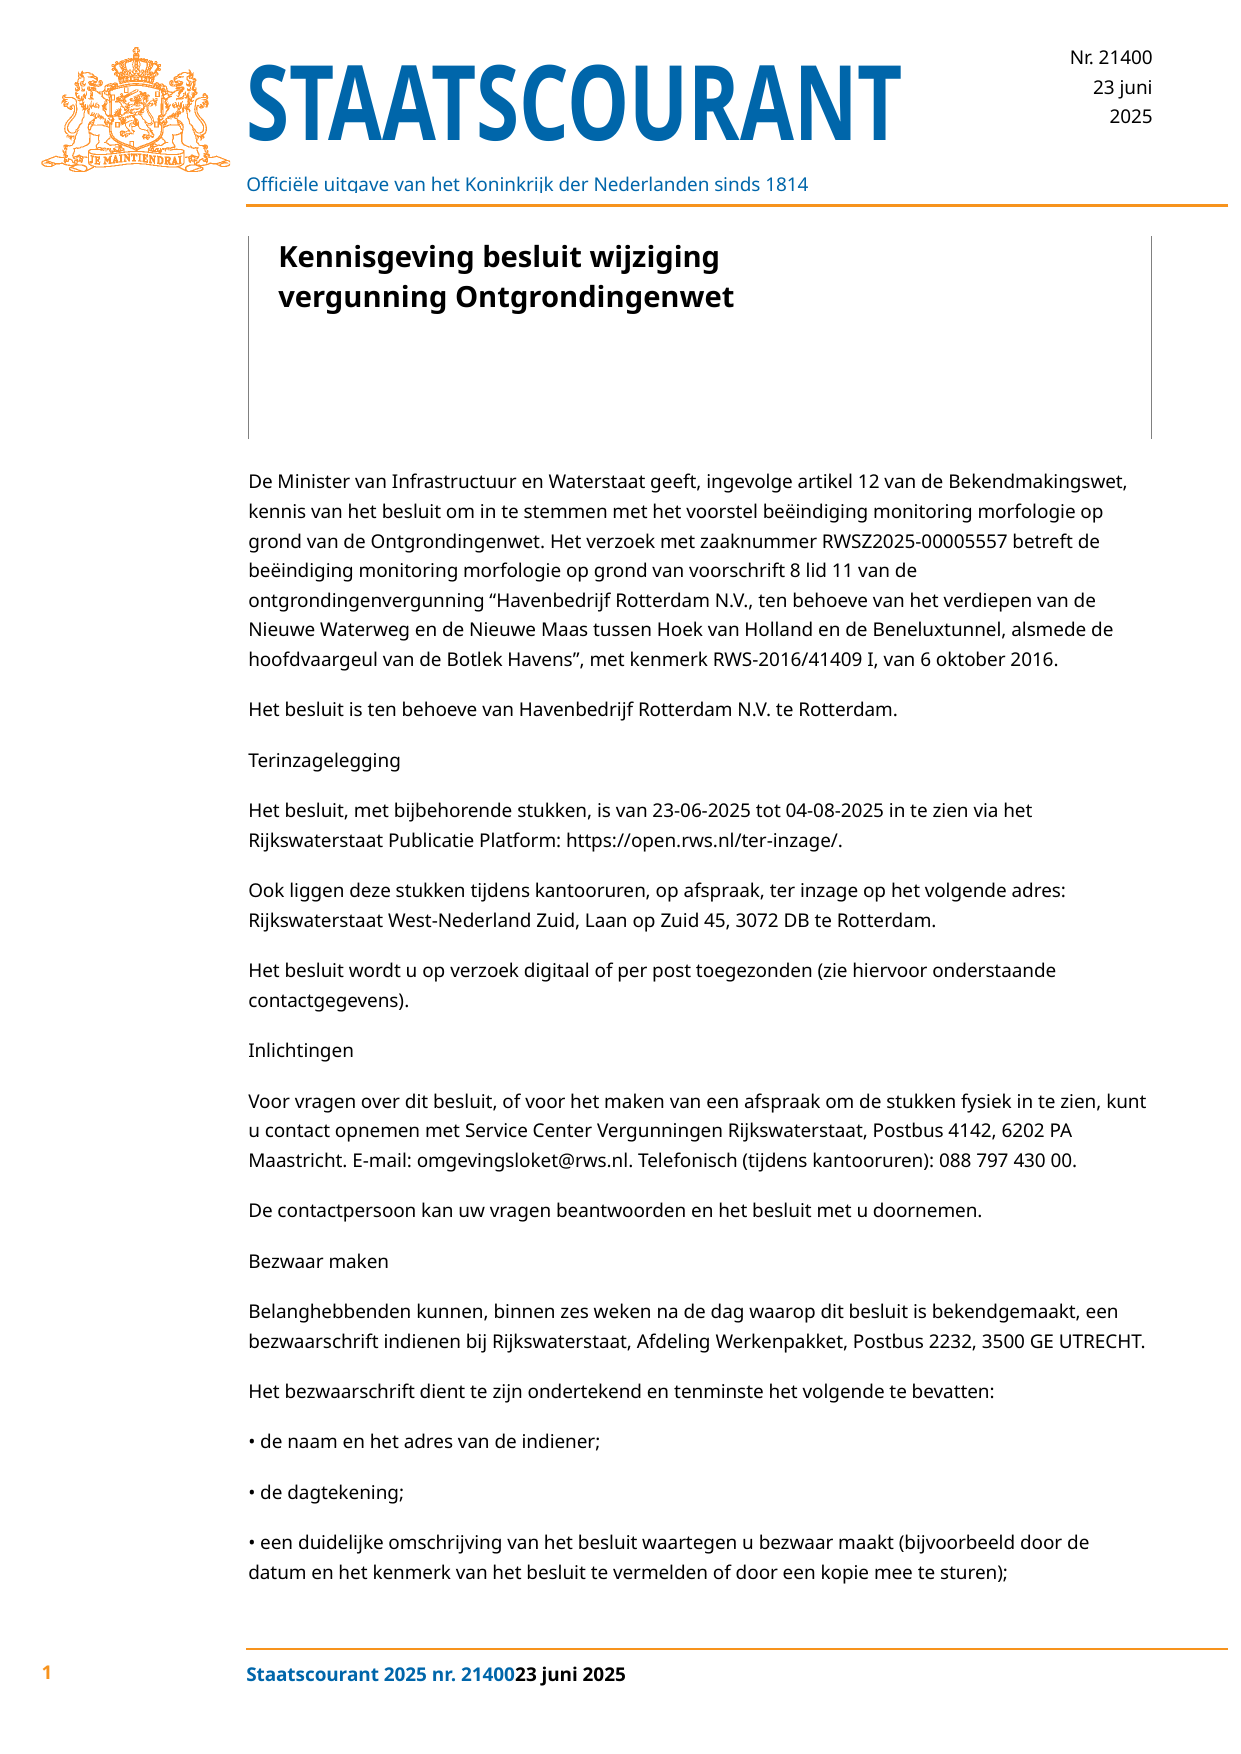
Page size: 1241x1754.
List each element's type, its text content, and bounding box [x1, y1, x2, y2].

text Ook liggen deze stukken tijdens kantooruren, op afspraak, ter inzage op het volgende adres: Rijkswaterstaat West-Nederland Zuid, Laan op Zuid 45, 3072 DB te Rotterdam. [248, 877, 1152, 933]
text Bezwaar maken [248, 1248, 1152, 1273]
text Het besluit wordt u op verzoek digitaal of per post toegezonden (zie hiervoor onderstaande contactgegevens). [248, 957, 1152, 1013]
text • de dagtekening; [248, 1479, 1152, 1505]
table_header [850, 414, 1151, 439]
text Voor vragen over dit besluit, of voor het maken van een afspraak om de stukken fysiek in te zien, kunt u contact opnemen met Service Center Vergunningen Rijkswaterstaat, Postbus 4142, 6202 PA Maastricht. E-mail: omgevingsloket@rws.nl. Telefonisch (tijdens kantooruren): 088 797 430 00. [248, 1088, 1152, 1173]
text Terinzagelegging [248, 747, 1152, 773]
text • een duidelijke omschrijving van het besluit waartegen u bezwaar maakt (bijvoorbeeld door de datum en het kenmerk van het besluit te vermelden of door een kopie mee te sturen); [248, 1529, 1152, 1585]
table_header [1090, 236, 1151, 413]
picture [41, 47, 231, 172]
table_header Kennisgeving besluit wijziging vergunning Ontgrondingenwet [249, 236, 850, 439]
text • de naam en het adres van de indiener; [248, 1429, 1152, 1454]
text Het besluit, met bijbehorende stukken, is van 23-06-2025 tot 04-08-2025 in te zien via het Rijkswaterstaat Publicatie Platform: https://open.rws.nl/ter-inzage/. [248, 797, 1152, 853]
text Het besluit is ten behoeve van Havenbedrijf Rotterdam N.V. te Rotterdam. [248, 697, 1152, 722]
text Het bezwaarschrift dient te zijn ondertekend en tenminste het volgende te bevatten: [248, 1378, 1152, 1404]
text Inlichtingen [248, 1037, 1152, 1063]
picture [912, 236, 1090, 414]
table_header [850, 236, 912, 413]
text De Minister van Infrastructuur en Waterstaat geeft, ingevolge artikel 12 van de Bekendmakingswet, kennis van het besluit om in te stemmen met het voorstel beëindiging monitoring morfologie op grond van de Ontgrondingenwet. Het verzoek met zaaknummer RWSZ2025-00005557 betreft de beëindiging monitoring morfologie op grond van voorschrift 8 lid 11 van de ontgrondingenvergunning “Havenbedrijf Rotterdam N.V., ten behoeve van het verdiepen van de Nieuwe Waterweg en de Nieuwe Maas tussen Hoek van Holland en de Beneluxtunnel, alsmede de hoofdvaargeul van de Botlek Havens”, met kenmerk RWS-2016/41409 I, van 6 oktober 2016. [248, 469, 1152, 672]
text De contactpersoon kan uw vragen beantwoorden en het besluit met u doornemen. [248, 1197, 1152, 1223]
text Belanghebbenden kunnen, binnen zes weken na de dag waarop dit besluit is bekendgemaakt, een bezwaarschrift indienen bij Rijkswaterstaat, Afdeling Werkenpakket, Postbus 2232, 3500 GE UTRECHT. [248, 1298, 1152, 1353]
